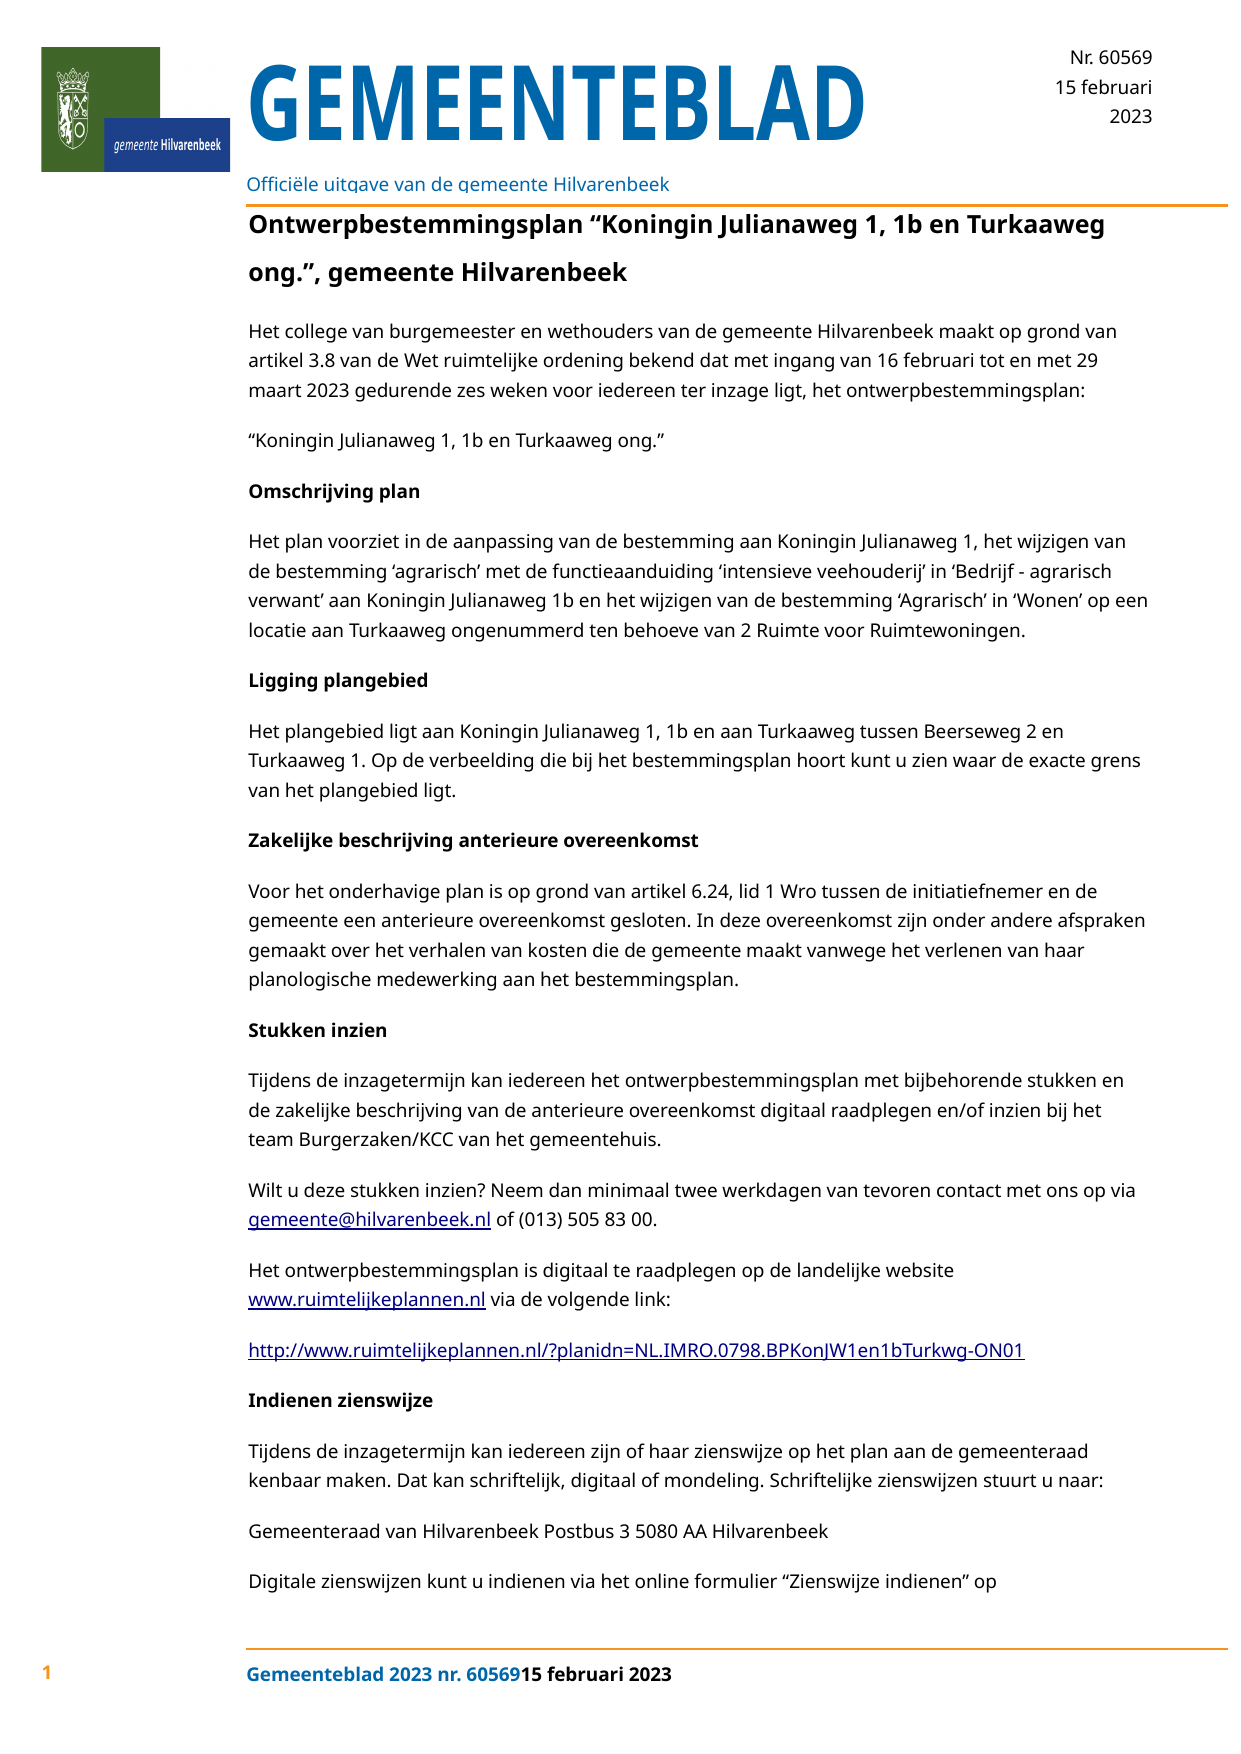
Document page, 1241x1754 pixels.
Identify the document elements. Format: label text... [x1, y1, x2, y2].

text Ontwerpbestemmingsplan “Koningin Julianaweg 1, 1b en Turkaaweg ong.”, gemeente Hilvarenbeek [248, 207, 1152, 288]
text Tijdens de inzagetermijn kan iedereen het ontwerpbestemmingsplan met bijbehorende stukken en de zakelijke beschrijving van de anterieure overeenkomst digitaal raadplegen en/of inzien bij het team Burgerzaken/KCC van het gemeentehuis. [248, 1067, 1152, 1152]
text Het plan voorziet in de aanpassing van de bestemming aan Koningin Julianaweg 1, het wijzigen van de bestemming ‘agrarisch’ met de functieaanduiding ‘intensieve veehouderij’ in ‘Bedrijf - agrarisch verwant’ aan Koningin Julianaweg 1b en het wijzigen van de bestemming ‘Agrarisch’ in ‘Wonen’ op een locatie aan Turkaaweg ongenummerd ten behoeve van 2 Ruimte voor Ruimtewoningen. [248, 528, 1152, 643]
text “Koningin Julianaweg 1, 1b en Turkaaweg ong.” [248, 427, 1152, 453]
text Zakelijke beschrijving anterieure overeenkomst [248, 827, 1152, 853]
text Digitale zienswijzen kunt u indienen via het online formulier “Zienswijze indienen” op [248, 1568, 1152, 1594]
text Het plangebied ligt aan Koningin Julianaweg 1, 1b en aan Turkaaweg tussen Beerseweg 2 en Turkaaweg 1. Op de verbeelding die bij het bestemmingsplan hoort kunt u zien waar de exacte grens van het plangebied ligt. [248, 718, 1152, 803]
text Gemeenteraad van Hilvarenbeek Postbus 3 5080 AA Hilvarenbeek [248, 1518, 1152, 1544]
text Omschrijving plan [248, 478, 1152, 504]
text Tijdens de inzagetermijn kan iedereen zijn of haar zienswijze op het plan aan de gemeenteraad kenbaar maken. Dat kan schriftelijk, digitaal of mondeling. Schriftelijke zienswijzen stuurt u naar: [248, 1438, 1152, 1493]
text Indienen zienswijze [248, 1387, 1152, 1413]
text Voor het onderhavige plan is op grond van artikel 6.24, lid 1 Wro tussen de initiatiefnemer en de gemeente een anterieure overeenkomst gesloten. In deze overeenkomst zijn onder andere afspraken gemaakt over het verhalen van kosten die de gemeente maakt vanwege het verlenen van haar planologische medewerking aan het bestemmingsplan. [248, 878, 1152, 992]
text Het ontwerpbestemmingsplan is digitaal te raadplegen op de landelijke website www.ruimtelijkeplannen.nl via de volgende link: [248, 1257, 1152, 1312]
text Stukken inzien [248, 1017, 1152, 1043]
text Het college van burgemeester en wethouders van de gemeente Hilvarenbeek maakt op grond van artikel 3.8 van de Wet ruimtelijke ordening bekend dat met ingang van 16 februari tot en met 29 maart 2023 gedurende zes weken voor iedereen ter inzage ligt, het ontwerpbestemmingsplan: [248, 318, 1152, 403]
picture [41, 47, 231, 172]
text http://www.ruimtelijkeplannen.nl/?planidn=NL.IMRO.0798.BPKonJW1en1bTurkwg-ON01 [248, 1337, 1152, 1363]
text Wilt u deze stukken inzien? Neem dan minimaal twee werkdagen van tevoren contact met ons op via gemeente@hilvarenbeek.nl of (013) 505 83 00. [248, 1177, 1152, 1232]
text Ligging plangebied [248, 667, 1152, 693]
